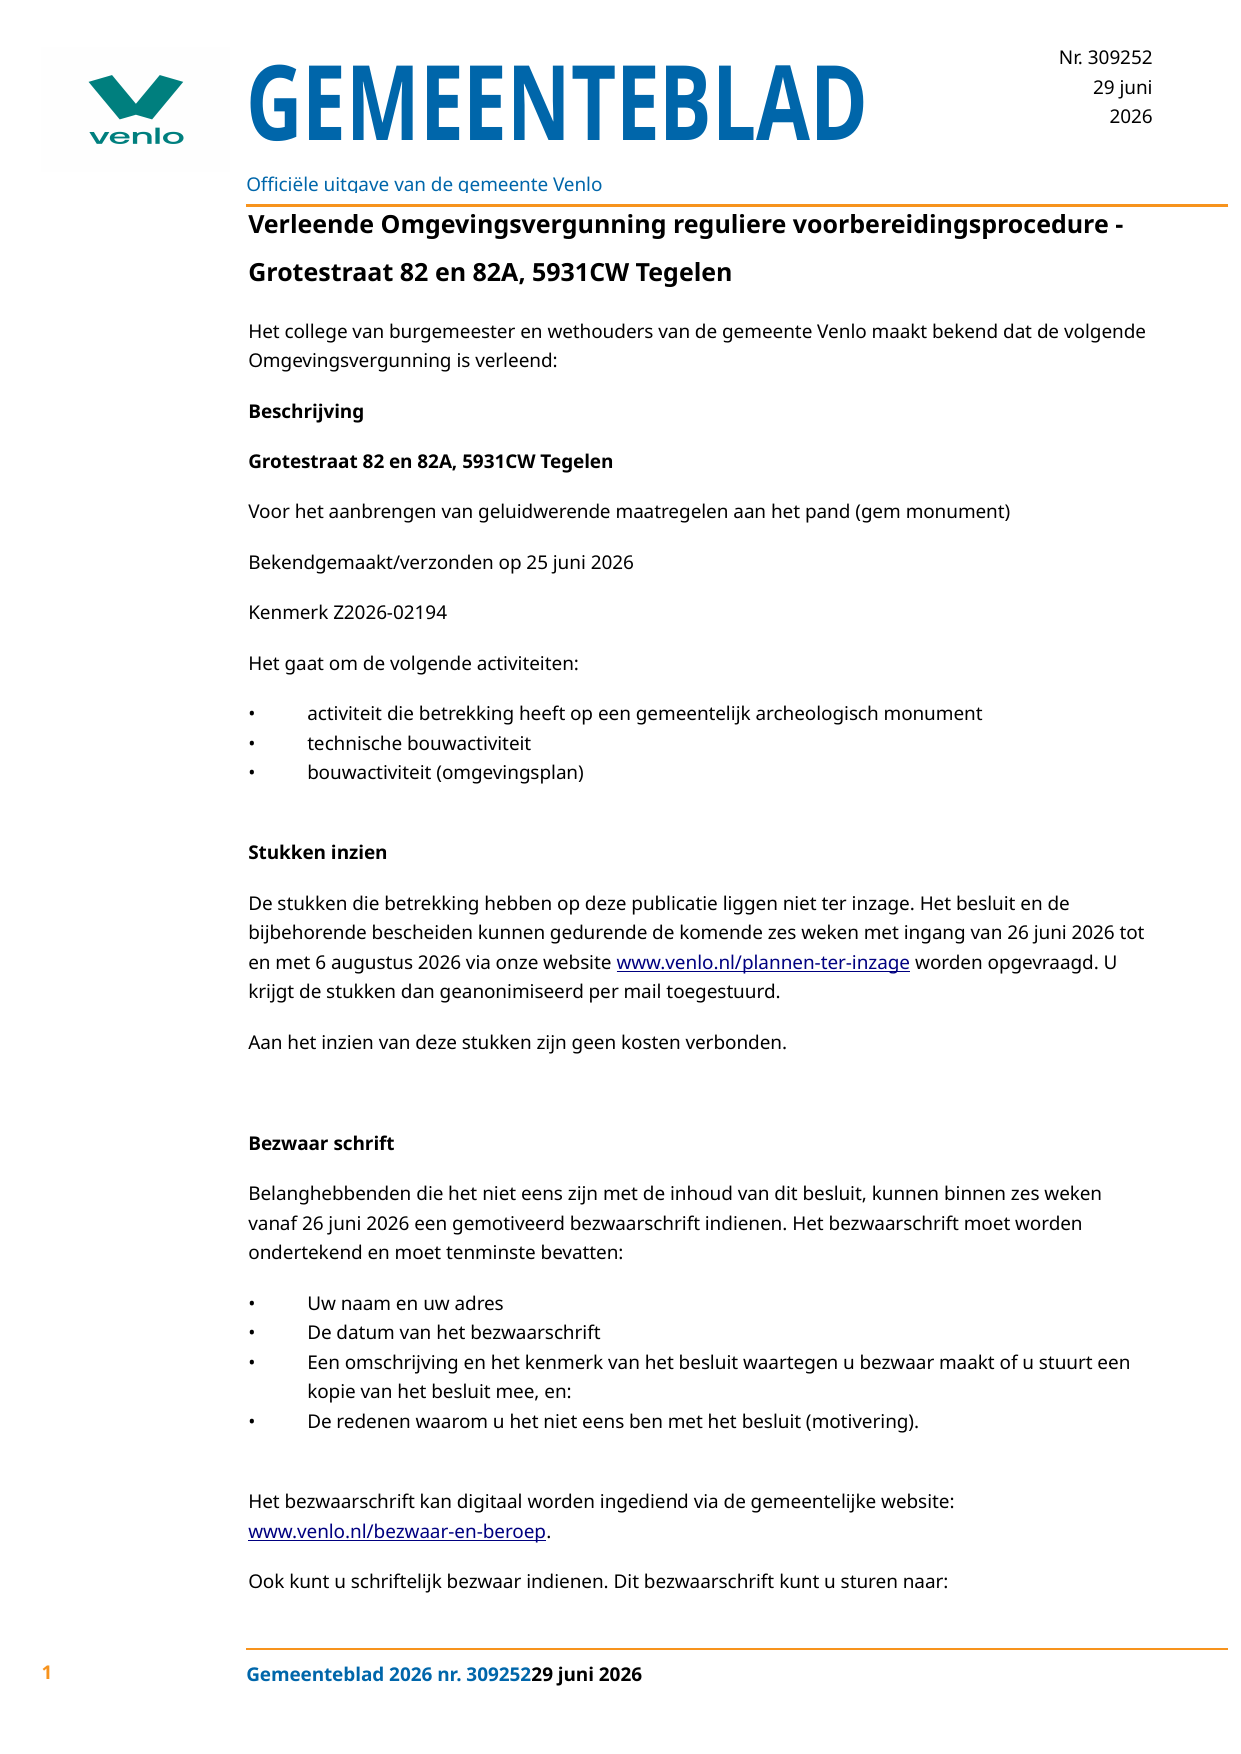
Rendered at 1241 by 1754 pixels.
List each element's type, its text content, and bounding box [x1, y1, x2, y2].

list technische bouwactiviteit [248, 730, 1152, 756]
text Bekendgemaakt/verzonden op 25 juni 2026 [248, 549, 1152, 575]
list De redenen waarom u het niet eens ben met het besluit (motivering). [248, 1408, 1152, 1434]
text Kenmerk Z2026-02194 [248, 599, 1152, 625]
list Uw naam en uw adres [248, 1290, 1152, 1316]
text Het bezwaarschrift kan digitaal worden ingediend via de gemeentelijke website: www.venlo.nl/bezwaar-en-beroep. [248, 1488, 1152, 1544]
list activiteit die betrekking heeft op een gemeentelijk archeologisch monument [248, 700, 1152, 726]
text Beschrijving [248, 398, 1152, 424]
list bouwactiviteit (omgevingsplan) [248, 759, 1152, 785]
text Voor het aanbrengen van geluidwerende maatregelen aan het pand (gem monument) [248, 499, 1152, 524]
text De stukken die betrekking hebben op deze publicatie liggen niet ter inzage. Het besluit en de bijbehorende bescheiden kunnen gedurende de komende zes weken met ingang van 26 juni 2026 tot en met 6 augustus 2026 via onze website www.venlo.nl/plannen-ter-inzage worden opgevraagd. U krijgt de stukken dan geanonimiseerd per mail toegestuurd. [248, 890, 1152, 1004]
text Het gaat om de volgende activiteiten: [248, 650, 1152, 676]
list De datum van het bezwaarschrift [248, 1319, 1152, 1345]
text Het college van burgemeester en wethouders van de gemeente Venlo maakt bekend dat de volgende Omgevingsvergunning is verleend: [248, 318, 1152, 373]
text Ook kunt u schriftelijk bezwaar indienen. Dit bezwaarschrift kunt u sturen naar: [248, 1568, 1152, 1594]
text Belanghebbenden die het niet eens zijn met de inhoud van dit besluit, kunnen binnen zes weken vanaf 26 juni 2026 een gemotiveerd bezwaarschrift indienen. Het bezwaarschrift moet worden ondertekend en moet tenminste bevatten: [248, 1180, 1152, 1265]
picture [41, 47, 231, 172]
text Stukken inzien [248, 839, 1152, 865]
text Bezwaar schrift [248, 1130, 1152, 1156]
text Aan het inzien van deze stukken zijn geen kosten verbonden. [248, 1029, 1152, 1055]
text Verleende Omgevingsvergunning reguliere voorbereidingsprocedure - Grotestraat 82 en 82A, 5931CW Tegelen [248, 207, 1152, 288]
list Een omschrijving en het kenmerk van het besluit waartegen u bezwaar maakt of u stuurt een kopie van het besluit mee, en: [248, 1349, 1152, 1404]
text Grotestraat 82 en 82A, 5931CW Tegelen [248, 448, 1152, 474]
